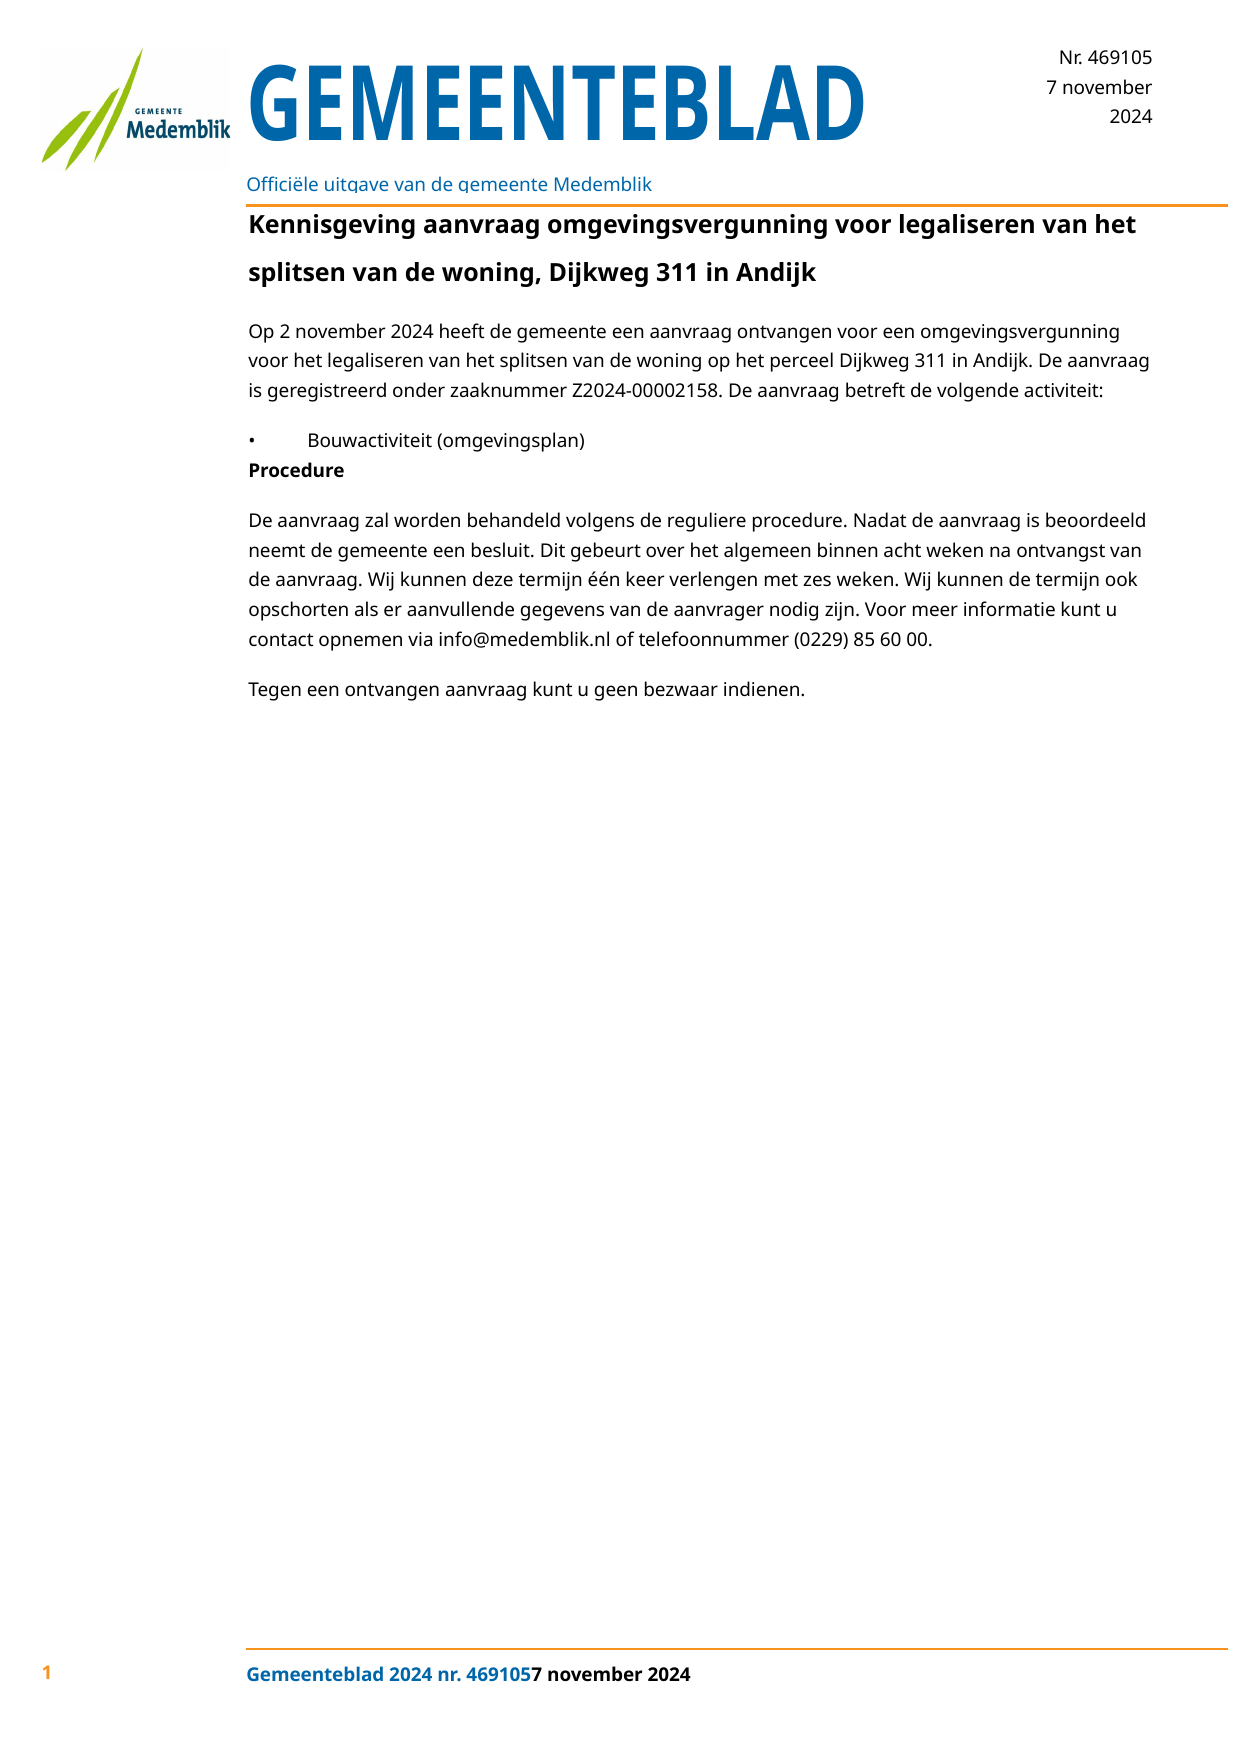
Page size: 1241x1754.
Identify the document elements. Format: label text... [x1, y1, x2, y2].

text Procedure [248, 457, 1152, 483]
list Bouwactiviteit (omgevingsplan) [248, 427, 1152, 453]
text Op 2 november 2024 heeft de gemeente een aanvraag ontvangen voor een omgevingsvergunning voor het legaliseren van het splitsen van de woning op het perceel Dijkweg 311 in Andijk. De aanvraag is geregistreerd onder zaaknummer Z2024-00002158. De aanvraag betreft de volgende activiteit: [248, 318, 1152, 403]
text Tegen een ontvangen aanvraag kunt u geen bezwaar indienen. [248, 676, 1152, 702]
text Kennisgeving aanvraag omgevingsvergunning voor legaliseren van het splitsen van de woning, Dijkweg 311 in Andijk [248, 207, 1152, 288]
picture [41, 47, 231, 172]
text De aanvraag zal worden behandeld volgens de reguliere procedure. Nadat de aanvraag is beoordeeld neemt de gemeente een besluit. Dit gebeurt over het algemeen binnen acht weken na ontvangst van de aanvraag. Wij kunnen deze termijn één keer verlengen met zes weken. Wij kunnen de termijn ook opschorten als er aanvullende gegevens van de aanvrager nodig zijn. Voor meer informatie kunt u contact opnemen via info@medemblik.nl of telefoonnummer (0229) 85 60 00. [248, 507, 1152, 652]
